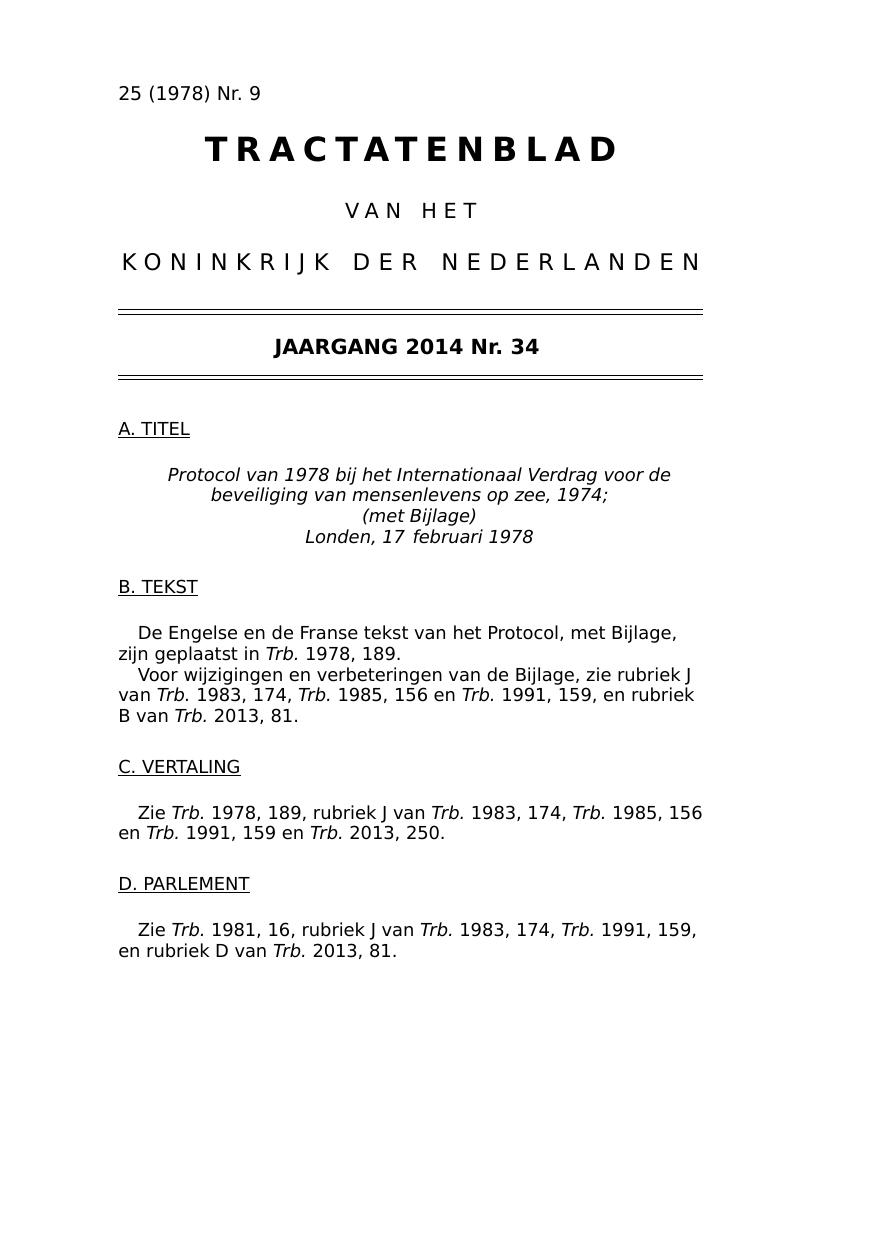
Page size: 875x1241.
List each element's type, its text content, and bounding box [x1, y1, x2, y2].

text KONINKRIJK DER NEDERLANDEN [118, 249, 703, 276]
text Londen, 17 februari 1978 [118, 527, 703, 547]
subtitle B. TEKST [118, 577, 703, 598]
text (met Bijlage) [118, 506, 703, 527]
text VAN HET [118, 199, 703, 223]
text TRACTATENBLAD [118, 130, 703, 169]
subtitle D. PARLEMENT [118, 874, 703, 895]
text 25 (1978) Nr. 9 [118, 83, 703, 105]
text De Engelse en de Franse tekst van het Protocol, met Bijlage, zijn geplaatst in Trb. 1978, 189. [118, 623, 703, 664]
text JAARGANG 2014 Nr. 34 [118, 335, 703, 359]
text Zie Trb. 1978, 189, rubriek J van Trb. 1983, 174, Trb. 1985, 156 en Trb. 1991, 159 en Trb. 2013, 250. [118, 802, 703, 844]
text Protocol van 1978 bij het Internationaal Verdrag voor de beveiliging van mensenlevens op zee, 1974; [118, 464, 703, 506]
text Voor wijzigingen en verbeteringen van de Bijlage, zie rubriek J van Trb. 1983, 174, Trb. 1985, 156 en Trb. 1991, 159, en rubriek B van Trb. 2013, 81. [118, 664, 703, 727]
text Zie Trb. 1981, 16, rubriek J van Trb. 1983, 174, Trb. 1991, 159, en rubriek D van Trb. 2013, 81. [118, 920, 703, 961]
subtitle C. VERTALING [118, 757, 703, 777]
subtitle A. TITEL [118, 419, 703, 439]
